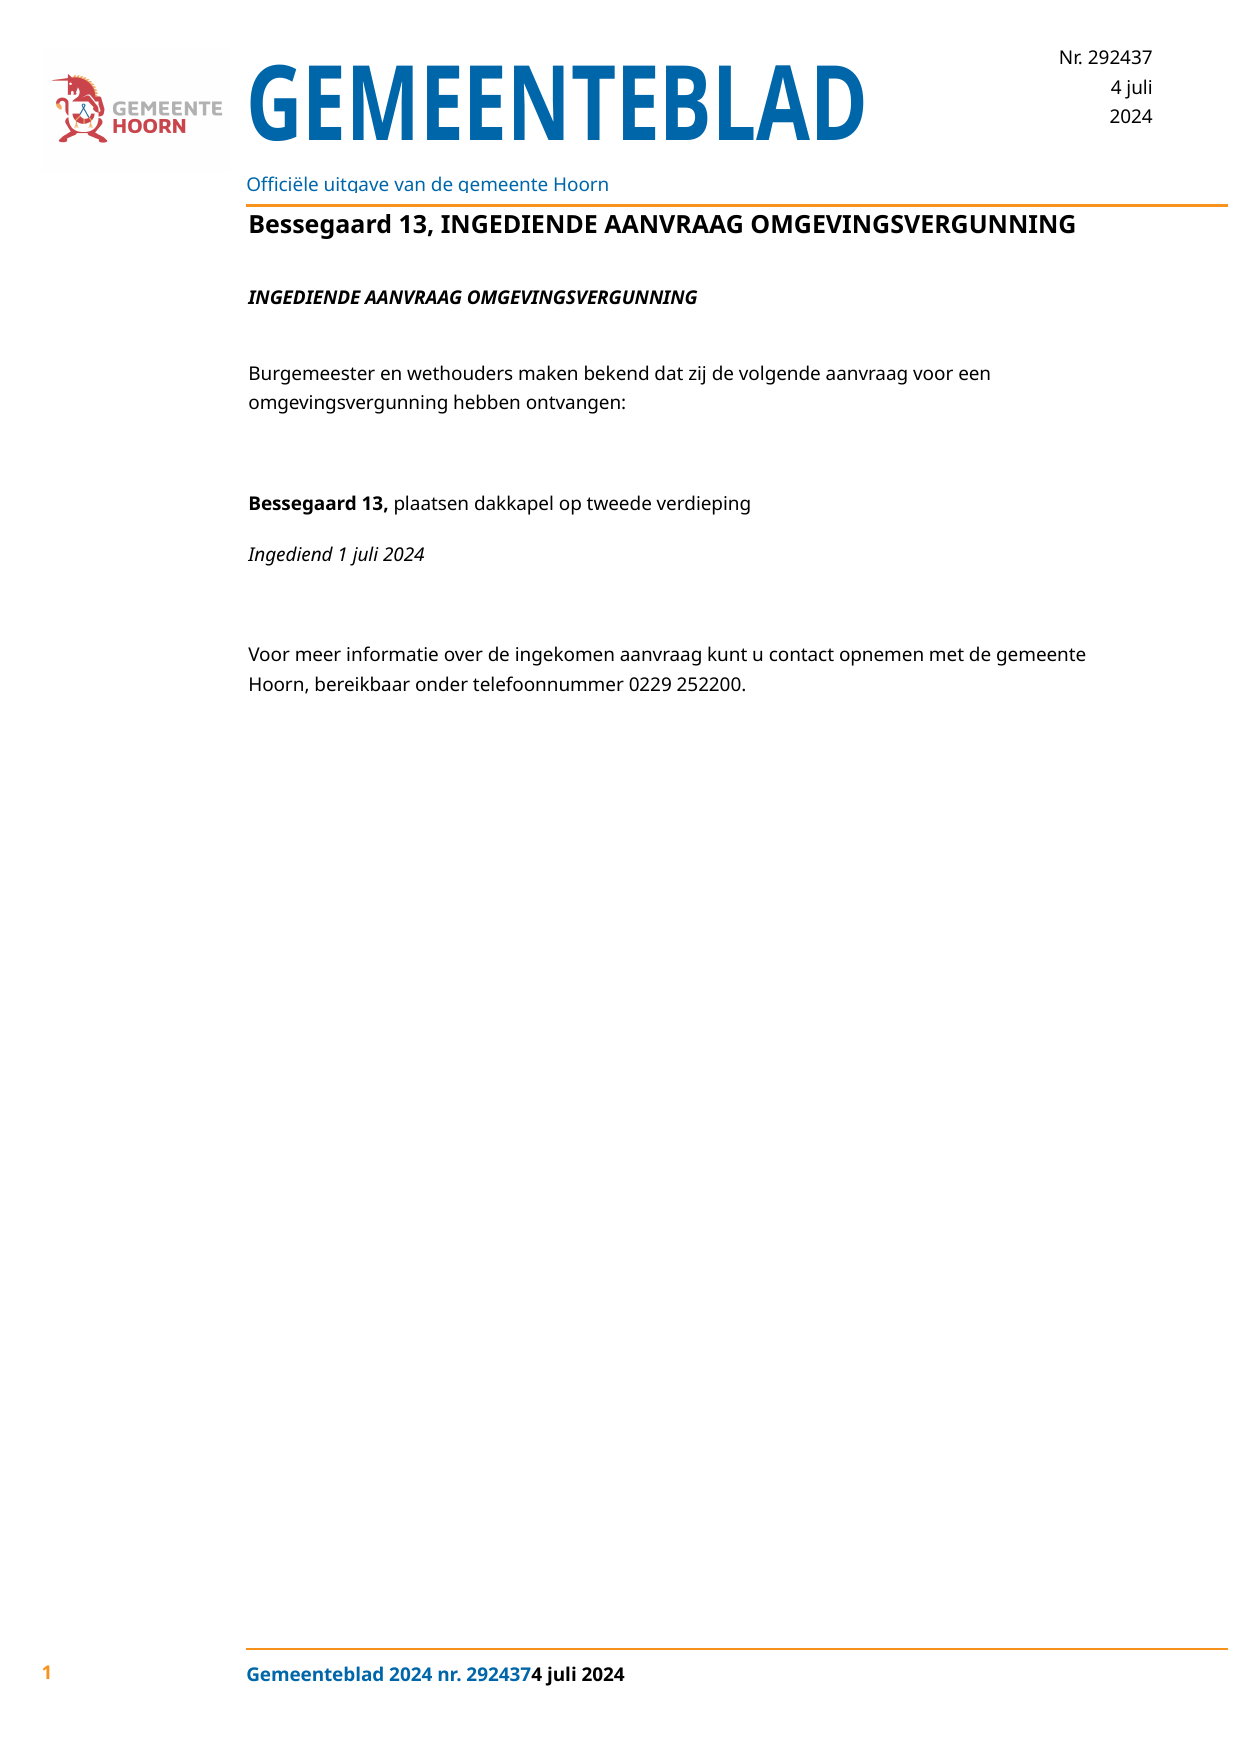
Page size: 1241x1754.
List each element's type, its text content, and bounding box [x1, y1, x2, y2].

text Burgemeester en wethouders maken bekend dat zij de volgende aanvraag voor een omgevingsvergunning hebben ontvangen: [248, 360, 1152, 415]
text INGEDIENDE AANVRAAG OMGEVINGSVERGUNNING [248, 284, 1152, 309]
text Bessegaard 13, INGEDIENDE AANVRAAG OMGEVINGSVERGUNNING [248, 207, 1152, 241]
text Bessegaard 13, plaatsen dakkapel op tweede verdieping [248, 490, 1152, 516]
text Voor meer informatie over de ingekomen aanvraag kunt u contact opnemen met de gemeente Hoorn, bereikbaar onder telefoonnummer 0229 252200. [248, 642, 1152, 697]
picture [41, 47, 231, 172]
text Ingediend 1 juli 2024 [248, 541, 1152, 567]
